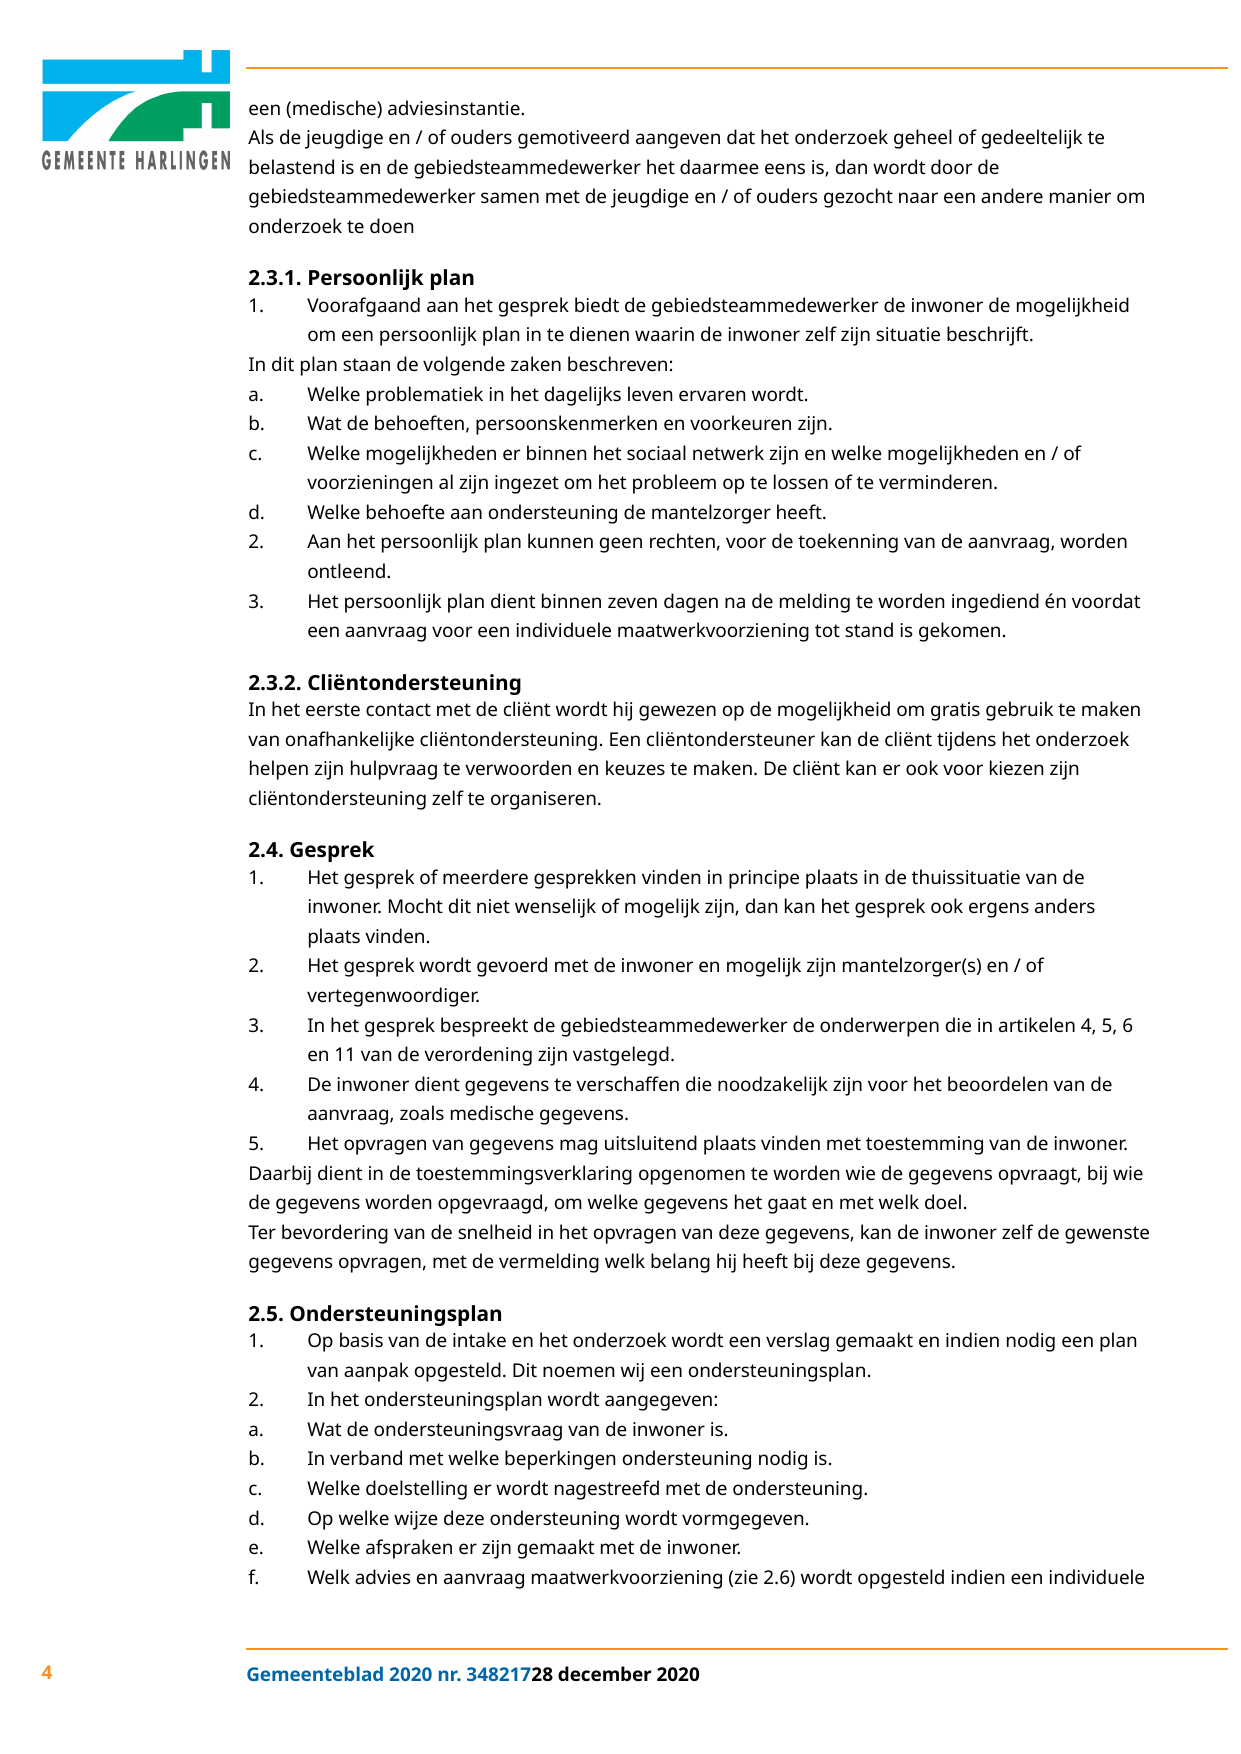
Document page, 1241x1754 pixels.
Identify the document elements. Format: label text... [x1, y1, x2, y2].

text 2.3.1. Persoonlijk plan [248, 263, 1152, 292]
list Het persoonlijk plan dient binnen zeven dagen na de melding te worden ingediend én voordat een aanvraag voor een individuele maatwerkvoorziening tot stand is gekomen. [248, 588, 1152, 643]
list Wat de ondersteuningsvraag van de inwoner is. [248, 1416, 1152, 1442]
text In het eerste contact met de cliënt wordt hij gewezen op de mogelijkheid om gratis gebruik te maken van onafhankelijke cliëntondersteuning. Een cliëntondersteuner kan de cliënt tijdens het onderzoek helpen zijn hulpvraag te verwoorden en keuzes te maken. De cliënt kan er ook voor kiezen zijn cliëntondersteuning zelf te organiseren. [248, 696, 1152, 811]
text Daarbij dient in de toestemmingsverklaring opgenomen te worden wie de gegevens opvraagt, bij wie de gegevens worden opgevraagd, om welke gegevens het gaat en met welk doel. [248, 1160, 1152, 1215]
list Op welke wijze deze ondersteuning wordt vormgegeven. [248, 1505, 1152, 1531]
text 2.5. Ondersteuningsplan [248, 1299, 1152, 1327]
text In dit plan staan de volgende zaken beschreven: [248, 351, 1152, 377]
text Als de jeugdige en / of ouders gemotiveerd aangeven dat het onderzoek geheel of gedeeltelijk te belastend is en de gebiedsteammedewerker het daarmee eens is, dan wordt door de gebiedsteammedewerker samen met de jeugdige en / of ouders gezocht naar een andere manier om onderzoek te doen [248, 124, 1152, 239]
list Op basis van de intake en het onderzoek wordt een verslag gemaakt en indien nodig een plan van aanpak opgesteld. Dit noemen wij een ondersteuningsplan. [248, 1327, 1152, 1383]
list Welke mogelijkheden er binnen het sociaal netwerk zijn en welke mogelijkheden en / of voorzieningen al zijn ingezet om het probleem op te lossen of te verminderen. [248, 440, 1152, 495]
list Welke problematiek in het dagelijks leven ervaren wordt. [248, 381, 1152, 406]
list Welke doelstelling er wordt nagestreefd met de ondersteuning. [248, 1475, 1152, 1501]
list In het gesprek bespreekt de gebiedsteammedewerker de onderwerpen die in artikelen 4, 5, 6 en 11 van de verordening zijn vastgelegd. [248, 1012, 1152, 1067]
text 2.4. Gesprek [248, 835, 1152, 864]
list De inwoner dient gegevens te verschaffen die noodzakelijk zijn voor het beoordelen van de aanvraag, zoals medische gegevens. [248, 1071, 1152, 1126]
list Welk advies en aanvraag maatwerkvoorziening (zie 2.6) wordt opgesteld indien een individuele [248, 1564, 1152, 1590]
text 2.3.2. Cliëntondersteuning [248, 668, 1152, 696]
list Welke behoefte aan ondersteuning de mantelzorger heeft. [248, 499, 1152, 525]
list In verband met welke beperkingen ondersteuning nodig is. [248, 1446, 1152, 1471]
picture [41, 47, 231, 172]
list Welke afspraken er zijn gemaakt met de inwoner. [248, 1534, 1152, 1560]
text Ter bevordering van de snelheid in het opvragen van deze gegevens, kan de inwoner zelf de gewenste gegevens opvragen, met de vermelding welk belang hij heeft bij deze gegevens. [248, 1219, 1152, 1274]
list Het gesprek of meerdere gesprekken vinden in principe plaats in de thuissituatie van de inwoner. Mocht dit niet wenselijk of mogelijk zijn, dan kan het gesprek ook ergens anders plaats vinden. [248, 864, 1152, 949]
list Wat de behoeften, persoonskenmerken en voorkeuren zijn. [248, 410, 1152, 436]
list In het ondersteuningsplan wordt aangegeven: [248, 1386, 1152, 1412]
list Aan het persoonlijk plan kunnen geen rechten, voor de toekenning van de aanvraag, worden ontleend. [248, 529, 1152, 584]
list Voorafgaand aan het gesprek biedt de gebiedsteammedewerker de inwoner de mogelijkheid om een persoonlijk plan in te dienen waarin de inwoner zelf zijn situatie beschrijft. [248, 292, 1152, 347]
text een (medische) adviesinstantie. [248, 95, 1152, 121]
list Het gesprek wordt gevoerd met de inwoner en mogelijk zijn mantelzorger(s) en / of vertegenwoordiger. [248, 953, 1152, 1008]
list Het opvragen van gegevens mag uitsluitend plaats vinden met toestemming van de inwoner. [248, 1130, 1152, 1156]
